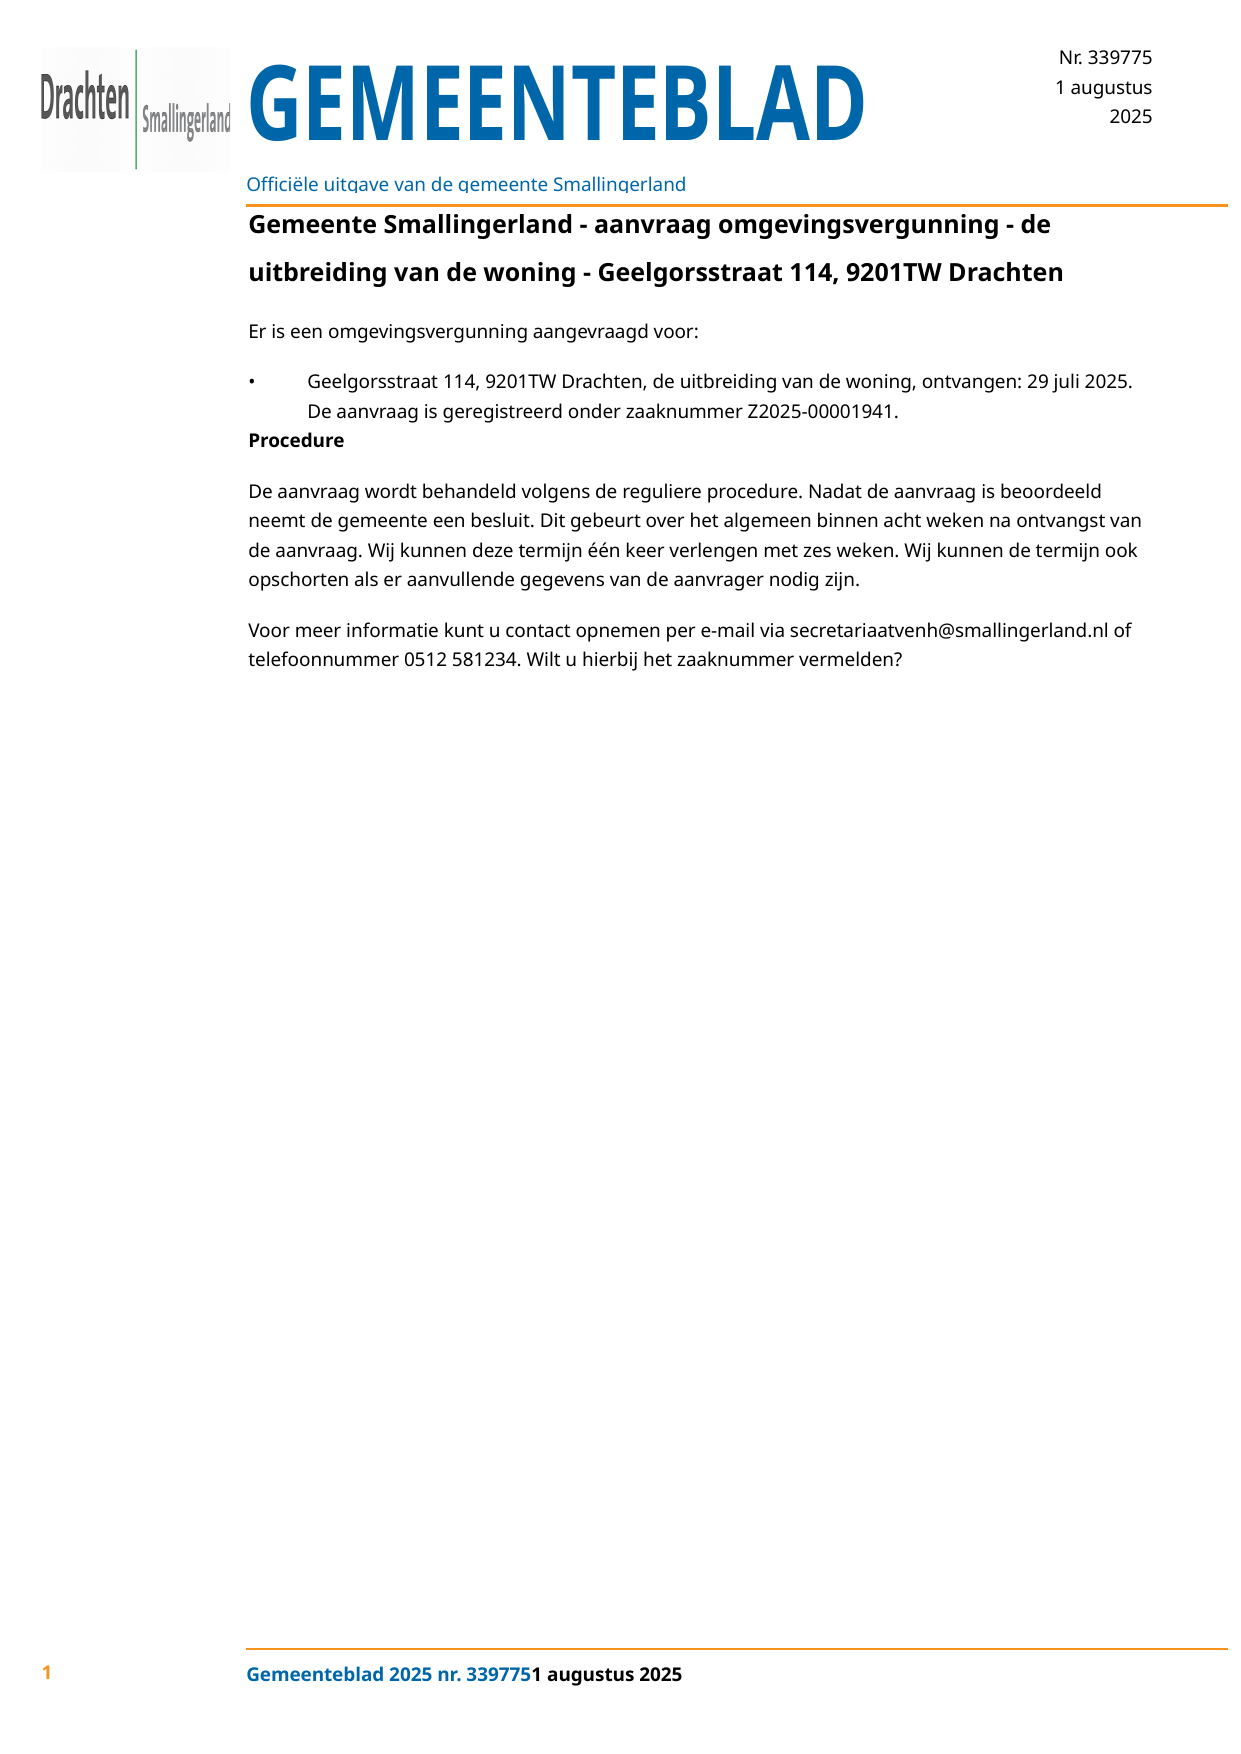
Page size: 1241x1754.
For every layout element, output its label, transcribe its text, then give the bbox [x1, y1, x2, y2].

text De aanvraag wordt behandeld volgens de reguliere procedure. Nadat de aanvraag is beoordeeld neemt de gemeente een besluit. Dit gebeurt over het algemeen binnen acht weken na ontvangst van de aanvraag. Wij kunnen deze termijn één keer verlengen met zes weken. Wij kunnen de termijn ook opschorten als er aanvullende gegevens van de aanvrager nodig zijn. [248, 478, 1152, 592]
text Er is een omgevingsvergunning aangevraagd voor: [248, 318, 1152, 344]
text Gemeente Smallingerland - aanvraag omgevingsvergunning - de uitbreiding van de woning - Geelgorsstraat 114, 9201TW Drachten [248, 207, 1152, 288]
text Procedure [248, 427, 1152, 453]
text Voor meer informatie kunt u contact opnemen per e-mail via secretariaatvenh@smallingerland.nl of telefoonnummer 0512 581234. Wilt u hierbij het zaaknummer vermelden? [248, 617, 1152, 672]
picture [41, 47, 231, 172]
list Geelgorsstraat 114, 9201TW Drachten, de uitbreiding van de woning, ontvangen: 29 juli 2025. De aanvraag is geregistreerd onder zaaknummer Z2025-00001941. [248, 368, 1152, 424]
